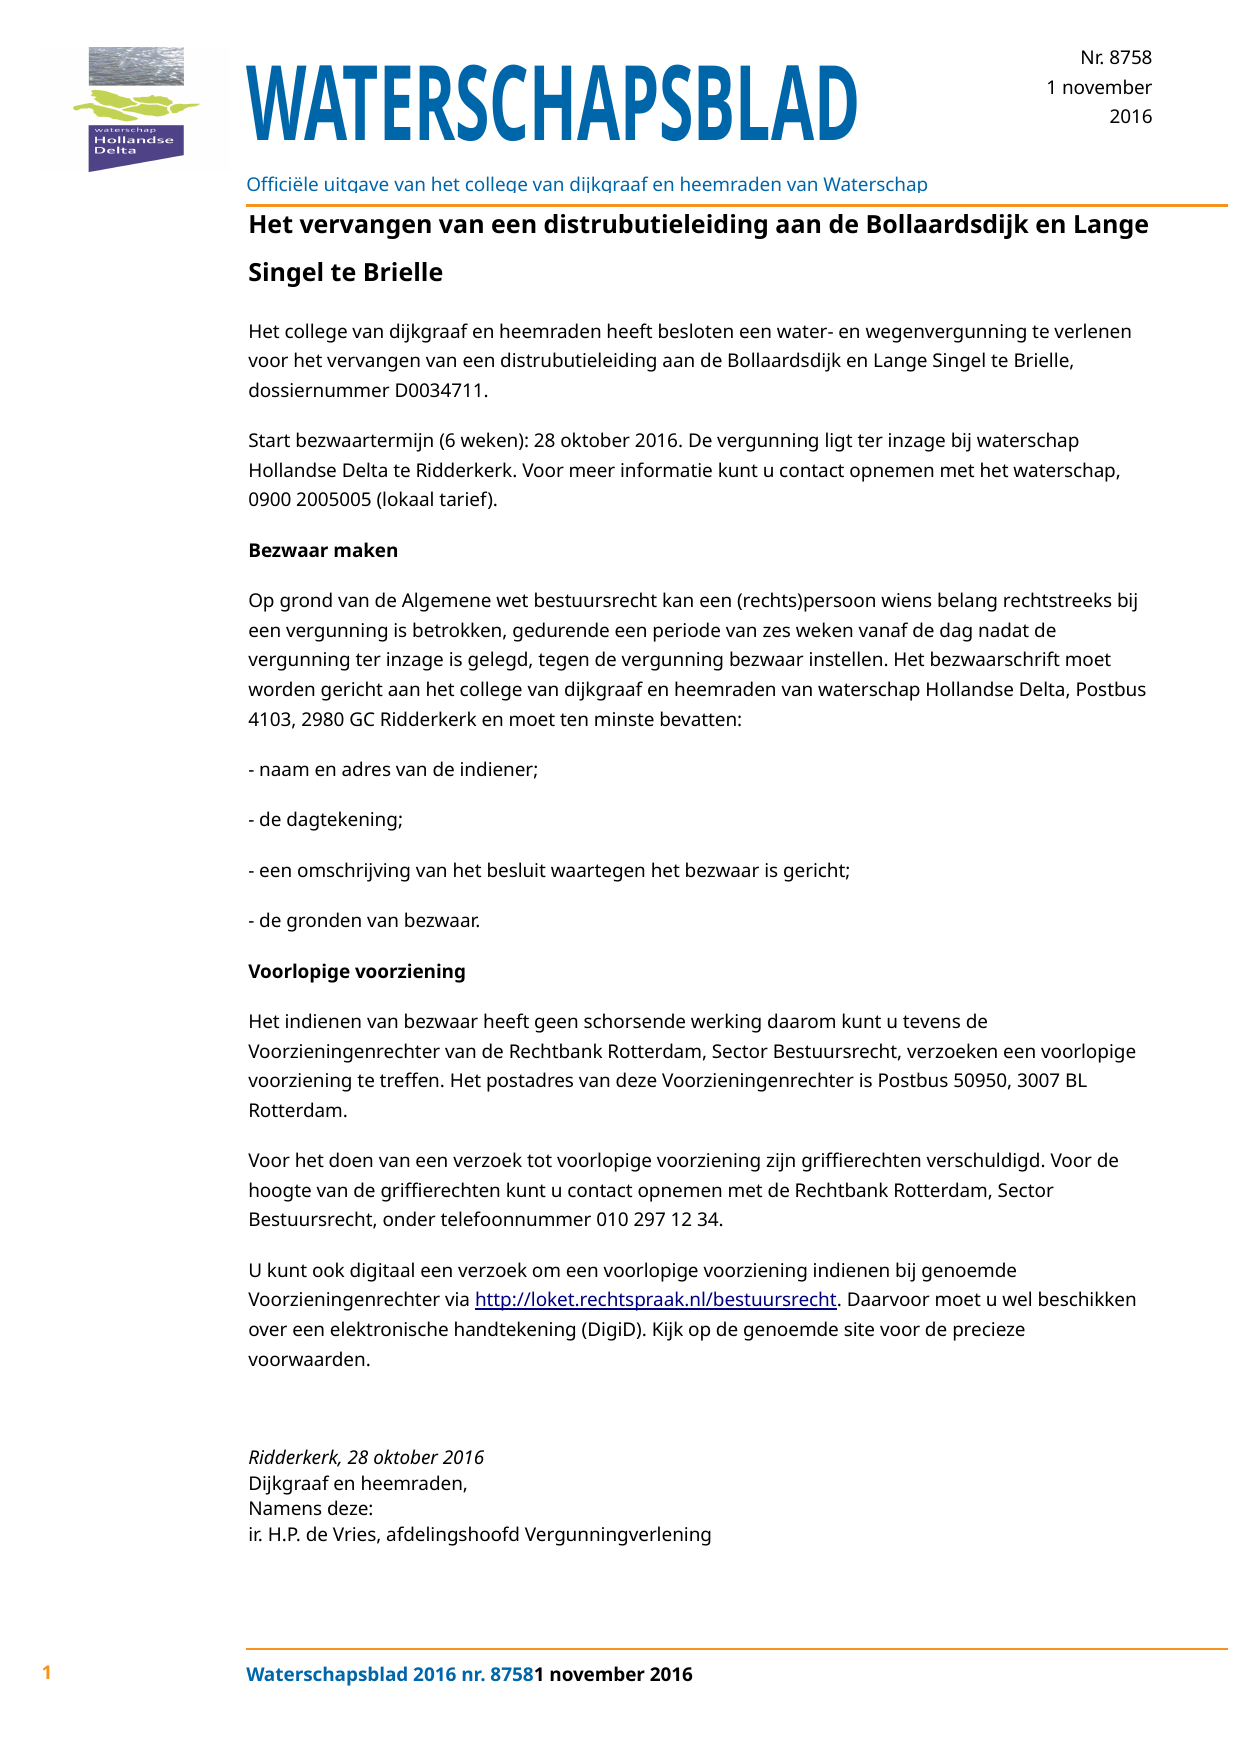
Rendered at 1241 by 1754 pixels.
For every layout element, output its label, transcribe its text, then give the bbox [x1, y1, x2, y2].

text Het vervangen van een distrubutieleiding aan de Bollaardsdijk en Lange Singel te Brielle [248, 207, 1152, 288]
text U kunt ook digitaal een verzoek om een voorlopige voorziening indienen bij genoemde Voorzieningenrechter via http://loket.rechtspraak.nl/bestuursrecht. Daarvoor moet u wel beschikken over een elektronische handtekening (DigiD). Kijk op de genoemde site voor de precieze voorwaarden. [248, 1257, 1152, 1372]
text Op grond van de Algemene wet bestuursrecht kan een (rechts)persoon wiens belang rechtstreeks bij een vergunning is betrokken, gedurende een periode van zes weken vanaf de dag nadat de vergunning ter inzage is gelegd, tegen de vergunning bezwaar instellen. Het bezwaarschrift moet worden gericht aan het college van dijkgraaf en heemraden van waterschap Hollandse Delta, Postbus 4103, 2980 GC Ridderkerk en moet ten minste bevatten: [248, 587, 1152, 732]
text Dijkgraaf en heemraden, [248, 1470, 1152, 1496]
text Het indienen van bezwaar heeft geen schorsende werking daarom kunt u tevens de Voorzieningenrechter van de Rechtbank Rotterdam, Sector Bestuursrecht, verzoeken een voorlopige voorziening te treffen. Het postadres van deze Voorzieningenrechter is Postbus 50950, 3007 BL Rotterdam. [248, 1008, 1152, 1123]
text - naam en adres van de indiener; [248, 756, 1152, 782]
text Voor het doen van een verzoek tot voorlopige voorziening zijn griffierechten verschuldigd. Voor de hoogte van de griffierechten kunt u contact opnemen met de Rechtbank Rotterdam, Sector Bestuursrecht, onder telefoonnummer 010 297 12 34. [248, 1147, 1152, 1232]
text Namens deze: [248, 1496, 1152, 1521]
text Het college van dijkgraaf en heemraden heeft besloten een water- en wegenvergunning te verlenen voor het vervangen van een distrubutieleiding aan de Bollaardsdijk en Lange Singel te Brielle, dossiernummer D0034711. [248, 318, 1152, 403]
text - de gronden van bezwaar. [248, 907, 1152, 933]
text Voorlopige voorziening [248, 958, 1152, 984]
text Bezwaar maken [248, 537, 1152, 563]
text Start bezwaartermijn (6 weken): 28 oktober 2016. De vergunning ligt ter inzage bij waterschap Hollandse Delta te Ridderkerk. Voor meer informatie kunt u contact opnemen met het waterschap, 0900 2005005 (lokaal tarief). [248, 427, 1152, 512]
picture [41, 47, 231, 172]
text Ridderkerk, 28 oktober 2016 [248, 1444, 1152, 1470]
text - de dagtekening; [248, 807, 1152, 832]
text - een omschrijving van het besluit waartegen het bezwaar is gericht; [248, 857, 1152, 883]
text ir. H.P. de Vries, afdelingshoofd Vergunningverlening [248, 1521, 1152, 1547]
